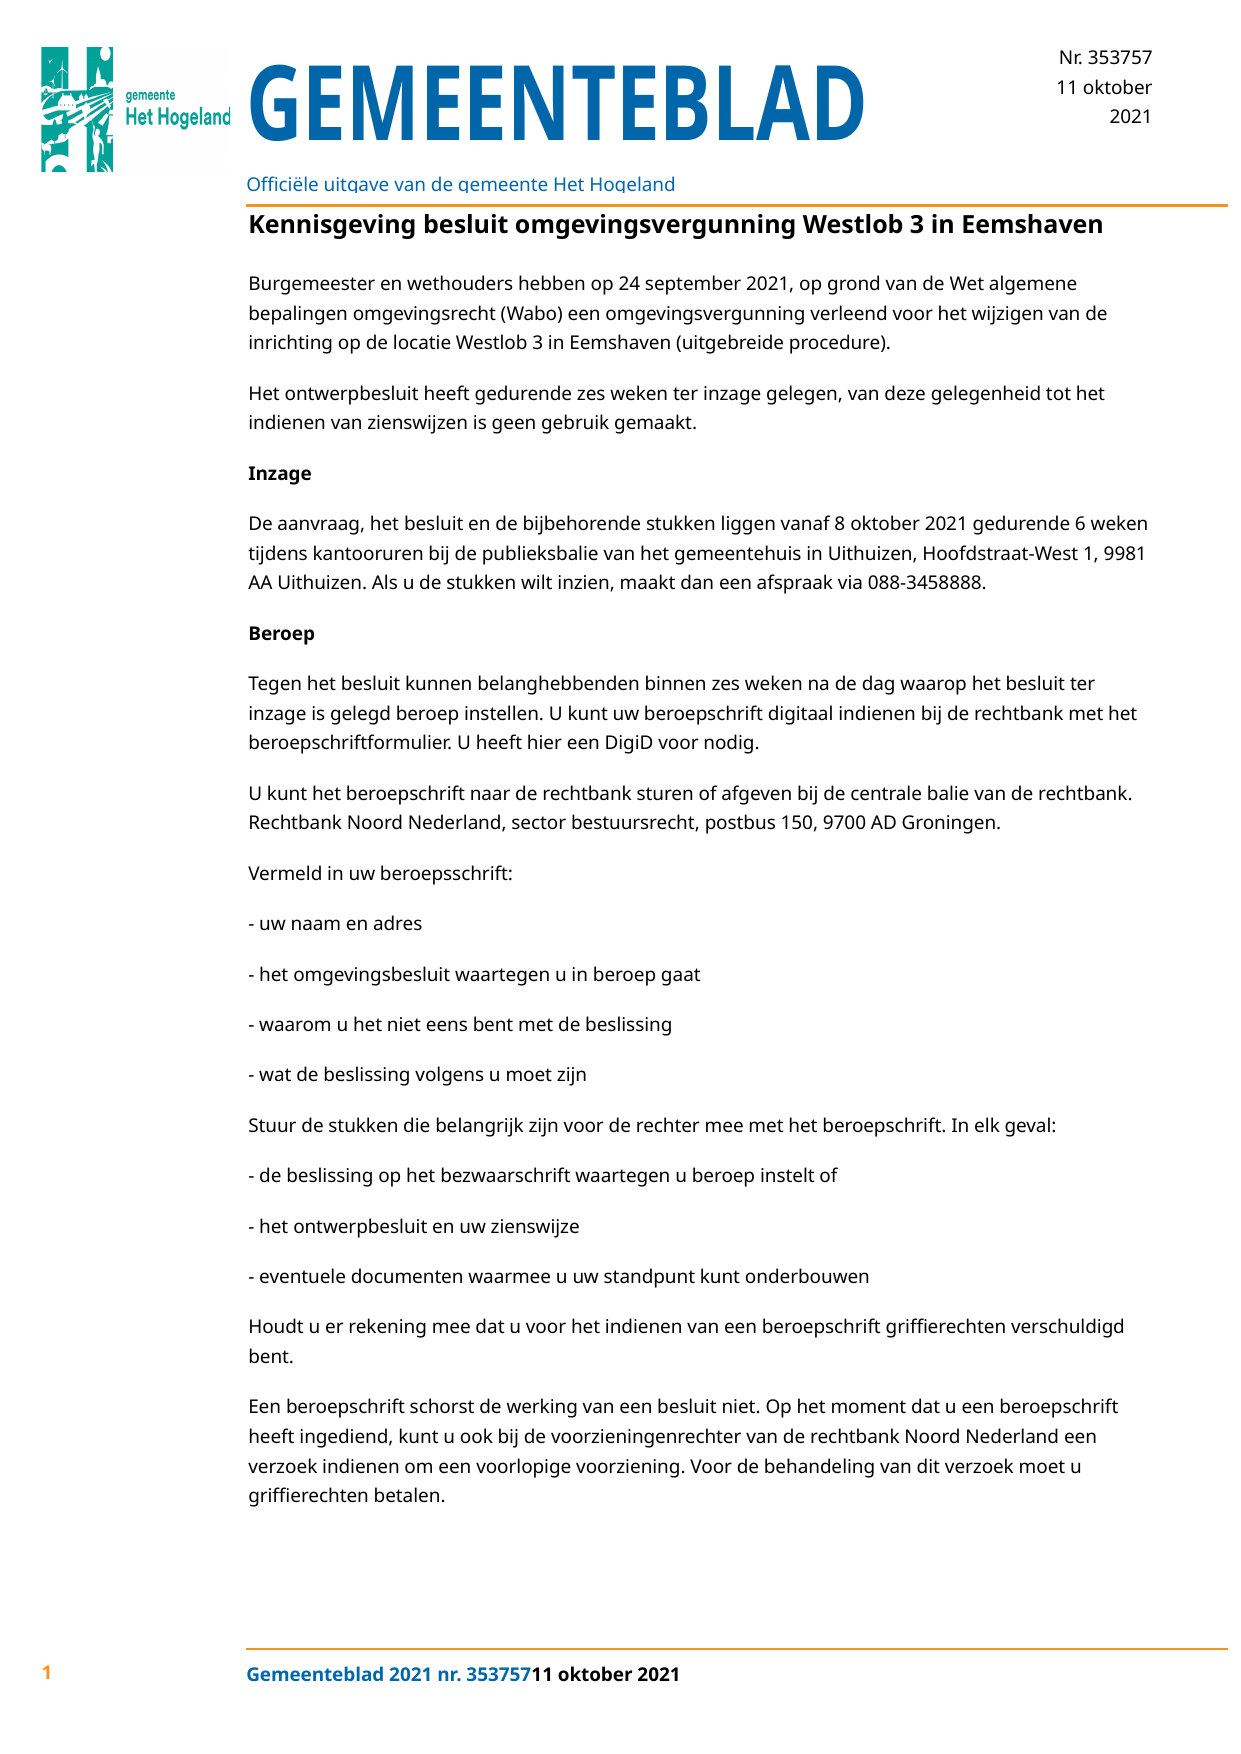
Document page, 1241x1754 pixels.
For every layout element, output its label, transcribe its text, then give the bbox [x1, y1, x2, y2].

text Beroep [248, 620, 1152, 646]
text Inzage [248, 460, 1152, 486]
text - uw naam en adres [248, 910, 1152, 936]
text Het ontwerpbesluit heeft gedurende zes weken ter inzage gelegen, van deze gelegenheid tot het indienen van zienswijzen is geen gebruik gemaakt. [248, 380, 1152, 435]
text Houdt u er rekening mee dat u voor het indienen van een beroepschrift griffierechten verschuldigd bent. [248, 1314, 1152, 1369]
text Vermeld in uw beroepsschrift: [248, 860, 1152, 886]
text De aanvraag, het besluit en de bijbehorende stukken liggen vanaf 8 oktober 2021 gedurende 6 weken tijdens kantooruren bij de publieksbalie van het gemeentehuis in Uithuizen, Hoofdstraat-West 1, 9981 AA Uithuizen. Als u de stukken wilt inzien, maakt dan een afspraak via 088-3458888. [248, 510, 1152, 595]
text - wat de beslissing volgens u moet zijn [248, 1062, 1152, 1087]
text Een beroepschrift schorst de werking van een besluit niet. Op het moment dat u een beroepschrift heeft ingediend, kunt u ook bij de voorzieningenrechter van de rechtbank Noord Nederland een verzoek indienen om een voorlopige voorziening. Voor de behandeling van dit verzoek moet u griffierechten betalen. [248, 1394, 1152, 1508]
text - eventuele documenten waarmee u uw standpunt kunt onderbouwen [248, 1263, 1152, 1289]
text Tegen het besluit kunnen belanghebbenden binnen zes weken na de dag waarop het besluit ter inzage is gelegd beroep instellen. U kunt uw beroepschrift digitaal indienen bij de rechtbank met het beroepschriftformulier. U heeft hier een DigiD voor nodig. [248, 670, 1152, 755]
text - het ontwerpbesluit en uw zienswijze [248, 1213, 1152, 1238]
text - waarom u het niet eens bent met de beslissing [248, 1011, 1152, 1037]
text - het omgevingsbesluit waartegen u in beroep gaat [248, 961, 1152, 986]
text Stuur de stukken die belangrijk zijn voor de rechter mee met het beroepschrift. In elk geval: [248, 1112, 1152, 1138]
text Kennisgeving besluit omgevingsvergunning Westlob 3 in Eemshaven [248, 207, 1152, 241]
text - de beslissing op het bezwaarschrift waartegen u beroep instelt of [248, 1162, 1152, 1188]
text U kunt het beroepschrift naar de rechtbank sturen of afgeven bij de centrale balie van de rechtbank. Rechtbank Noord Nederland, sector bestuursrecht, postbus 150, 9700 AD Groningen. [248, 780, 1152, 835]
text Burgemeester en wethouders hebben op 24 september 2021, op grond van de Wet algemene bepalingen omgevingsrecht (Wabo) een omgevingsvergunning verleend voor het wijzigen van de inrichting op de locatie Westlob 3 in Eemshaven (uitgebreide procedure). [248, 270, 1152, 355]
picture [41, 47, 231, 172]
